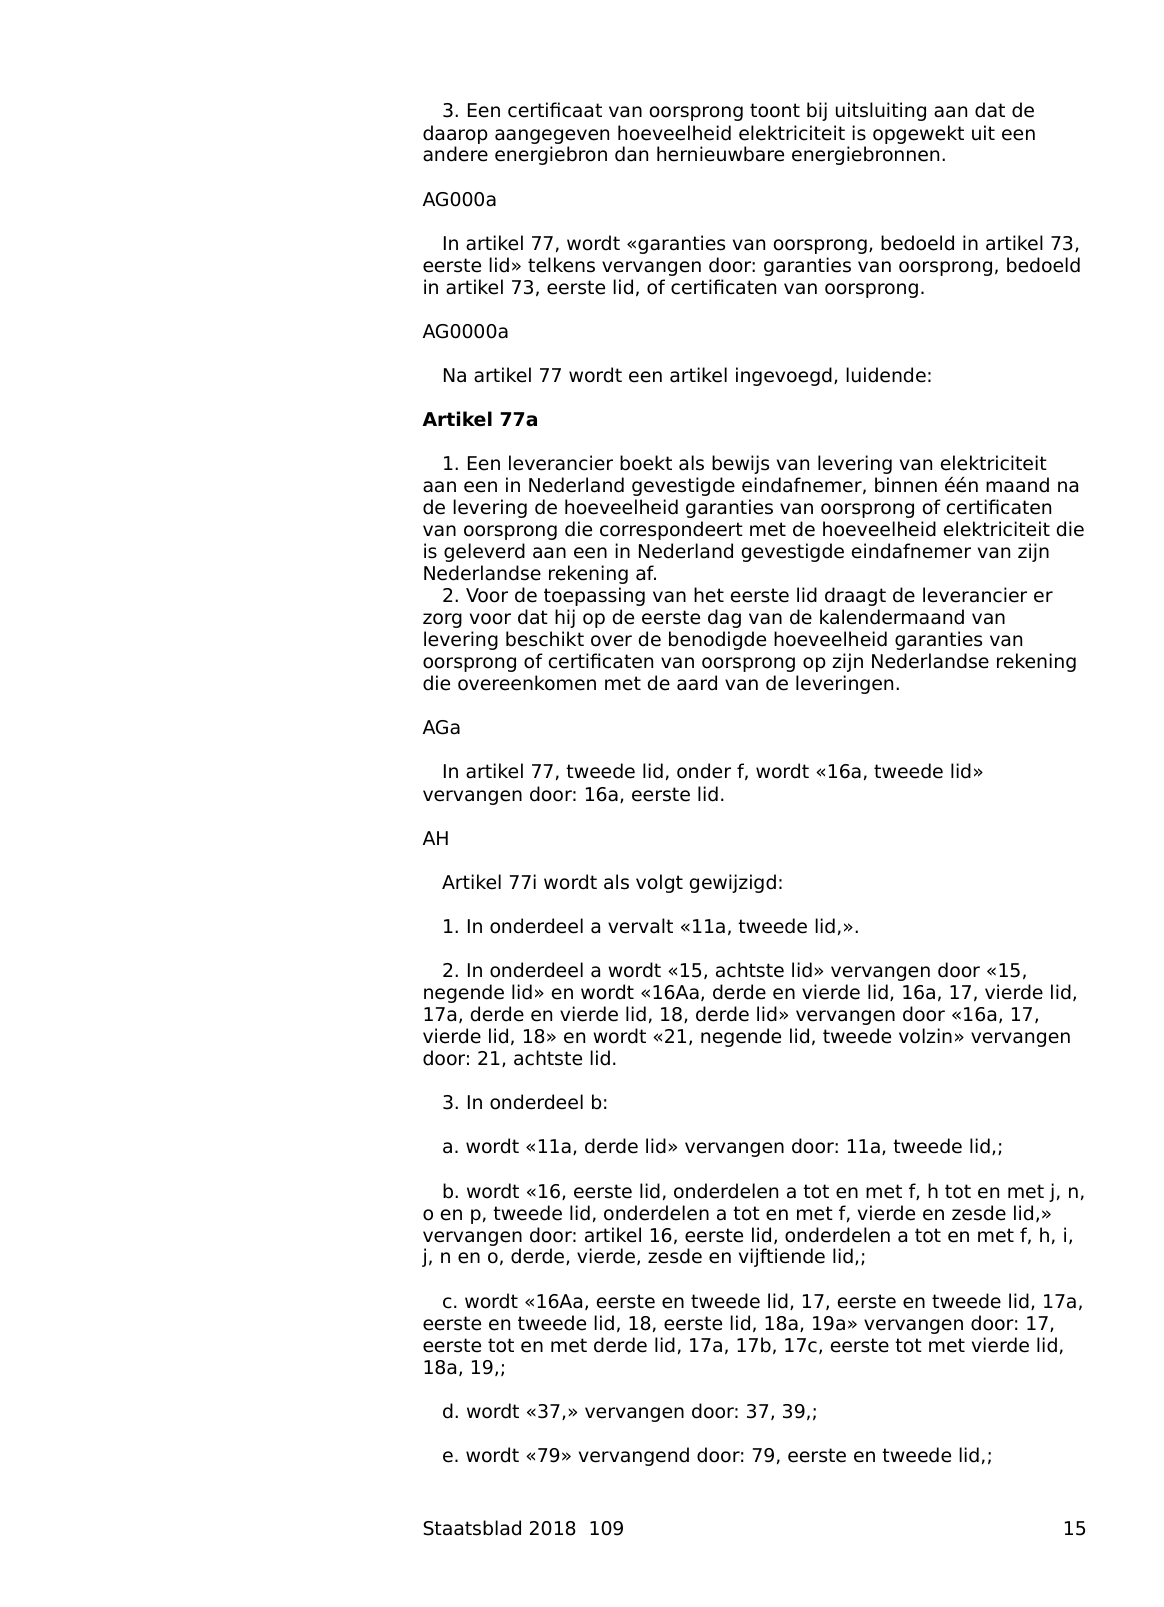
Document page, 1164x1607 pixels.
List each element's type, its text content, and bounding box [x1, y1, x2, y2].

text 1. Een leverancier boekt als bewijs van levering van elektriciteit aan een in Nederland gevestigde eindafnemer, binnen één maand na de levering de hoeveelheid garanties van oorsprong of certificaten van oorsprong die correspondeert met de hoeveelheid elektriciteit die is geleverd aan een in Nederland gevestigde eindafnemer van zijn Nederlandse rekening af. [422, 453, 1087, 585]
text AH [422, 828, 1087, 849]
text Na artikel 77 wordt een artikel ingevoegd, luidende: [422, 365, 1087, 387]
text 2. Voor de toepassing van het eerste lid draagt de leverancier er zorg voor dat hij op de eerste dag van de kalendermaand van levering beschikt over de benodigde hoeveelheid garanties van oorsprong of certificaten van oorsprong op zijn Nederlandse rekening die overeenkomen met de aard van de leveringen. [422, 585, 1087, 695]
text 3. Een certificaat van oorsprong toont bij uitsluiting aan dat de daarop aangegeven hoeveelheid elektriciteit is opgewekt uit een andere energiebron dan hernieuwbare energiebronnen. [422, 100, 1087, 166]
text AG000a [422, 188, 1087, 211]
text In artikel 77, wordt «garanties van oorsprong, bedoeld in artikel 73, eerste lid» telkens vervangen door: garanties van oorsprong, bedoeld in artikel 73, eerste lid, of certificaten van oorsprong. [422, 233, 1087, 299]
text AG0000a [422, 321, 1087, 343]
text c. wordt «16Aa, eerste en tweede lid, 17, eerste en tweede lid, 17a, eerste en tweede lid, 18, eerste lid, 18a, 19a» vervangen door: 17, eerste tot en met derde lid, 17a, 17b, 17c, eerste tot met vierde lid, 18a, 19,; [422, 1291, 1087, 1378]
text In artikel 77, tweede lid, onder f, wordt «16a, tweede lid» vervangen door: 16a, eerste lid. [422, 761, 1087, 805]
text d. wordt «37,» vervangen door: 37, 39,; [422, 1401, 1087, 1423]
text AGa [422, 717, 1087, 739]
text b. wordt «16, eerste lid, onderdelen a tot en met f, h tot en met j, n, o en p, tweede lid, onderdelen a tot en met f, vierde en zesde lid,» vervangen door: artikel 16, eerste lid, onderdelen a tot en met f, h, i, j, n en o, derde, vierde, zesde en vijftiende lid,; [422, 1181, 1087, 1268]
text 1. In onderdeel a vervalt «11a, tweede lid,». [422, 916, 1087, 938]
text 2. In onderdeel a wordt «15, achtste lid» vervangen door «15, negende lid» en wordt «16Aa, derde en vierde lid, 16a, 17, vierde lid, 17a, derde en vierde lid, 18, derde lid» vervangen door «16a, 17, vierde lid, 18» en wordt «21, negende lid, tweede volzin» vervangen door: 21, achtste lid. [422, 960, 1087, 1070]
text e. wordt «79» vervangend door: 79, eerste en tweede lid,; [422, 1445, 1087, 1467]
subtitle Artikel 77a [422, 409, 1087, 431]
text Artikel 77i wordt als volgt gewijzigd: [422, 872, 1087, 894]
text 3. In onderdeel b: [422, 1092, 1087, 1114]
text a. wordt «11a, derde lid» vervangen door: 11a, tweede lid,; [422, 1136, 1087, 1158]
